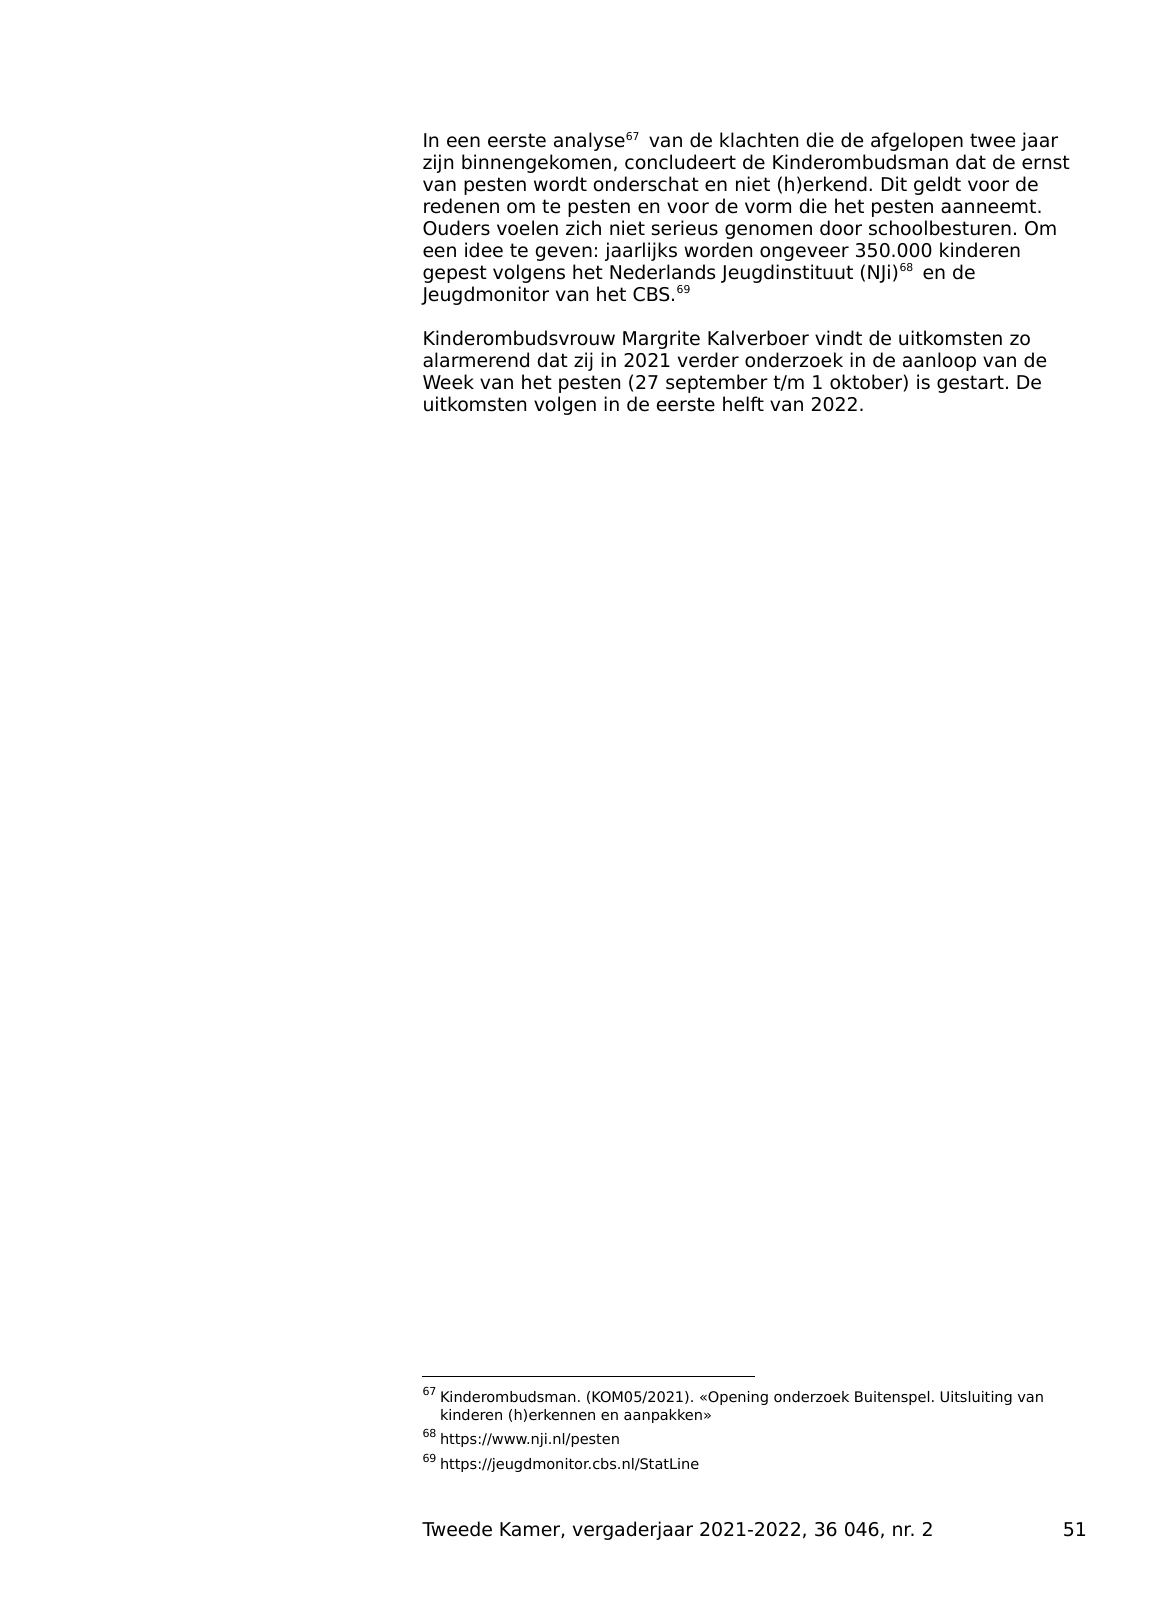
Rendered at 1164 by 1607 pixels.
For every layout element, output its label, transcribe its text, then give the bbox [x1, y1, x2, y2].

text https://www.nji.nl/pesten [422, 1427, 1087, 1449]
text https://jeugdmonitor.cbs.nl/StatLine [422, 1452, 1087, 1474]
text In een eerste analyse van de klachten die de afgelopen twee jaar zijn binnengekomen, concludeert de Kinderombudsman dat de ernst van pesten wordt onderschat en niet (h)erkend. Dit geldt voor de redenen om te pesten en voor de vorm die het pesten aanneemt. Ouders voelen zich niet serieus genomen door schoolbesturen. Om een idee te geven: jaarlijks worden ongeveer 350.000 kinderen gepest volgens het Nederlands Jeugdinstituut (NJi) en de Jeugdmonitor van het CBS. [422, 130, 1087, 306]
text Kinderombudsvrouw Margrite Kalverboer vindt de uitkomsten zo alarmerend dat zij in 2021 verder onderzoek in de aanloop van de Week van het pesten (27 september t/m 1 oktober) is gestart. De uitkomsten volgen in de eerste helft van 2022. [422, 328, 1087, 416]
text Kinderombudsman. (KOM05/2021). «Opening onderzoek Buitenspel. Uitsluiting van kinderen (h)erkennen en aanpakken» [422, 1385, 1087, 1424]
